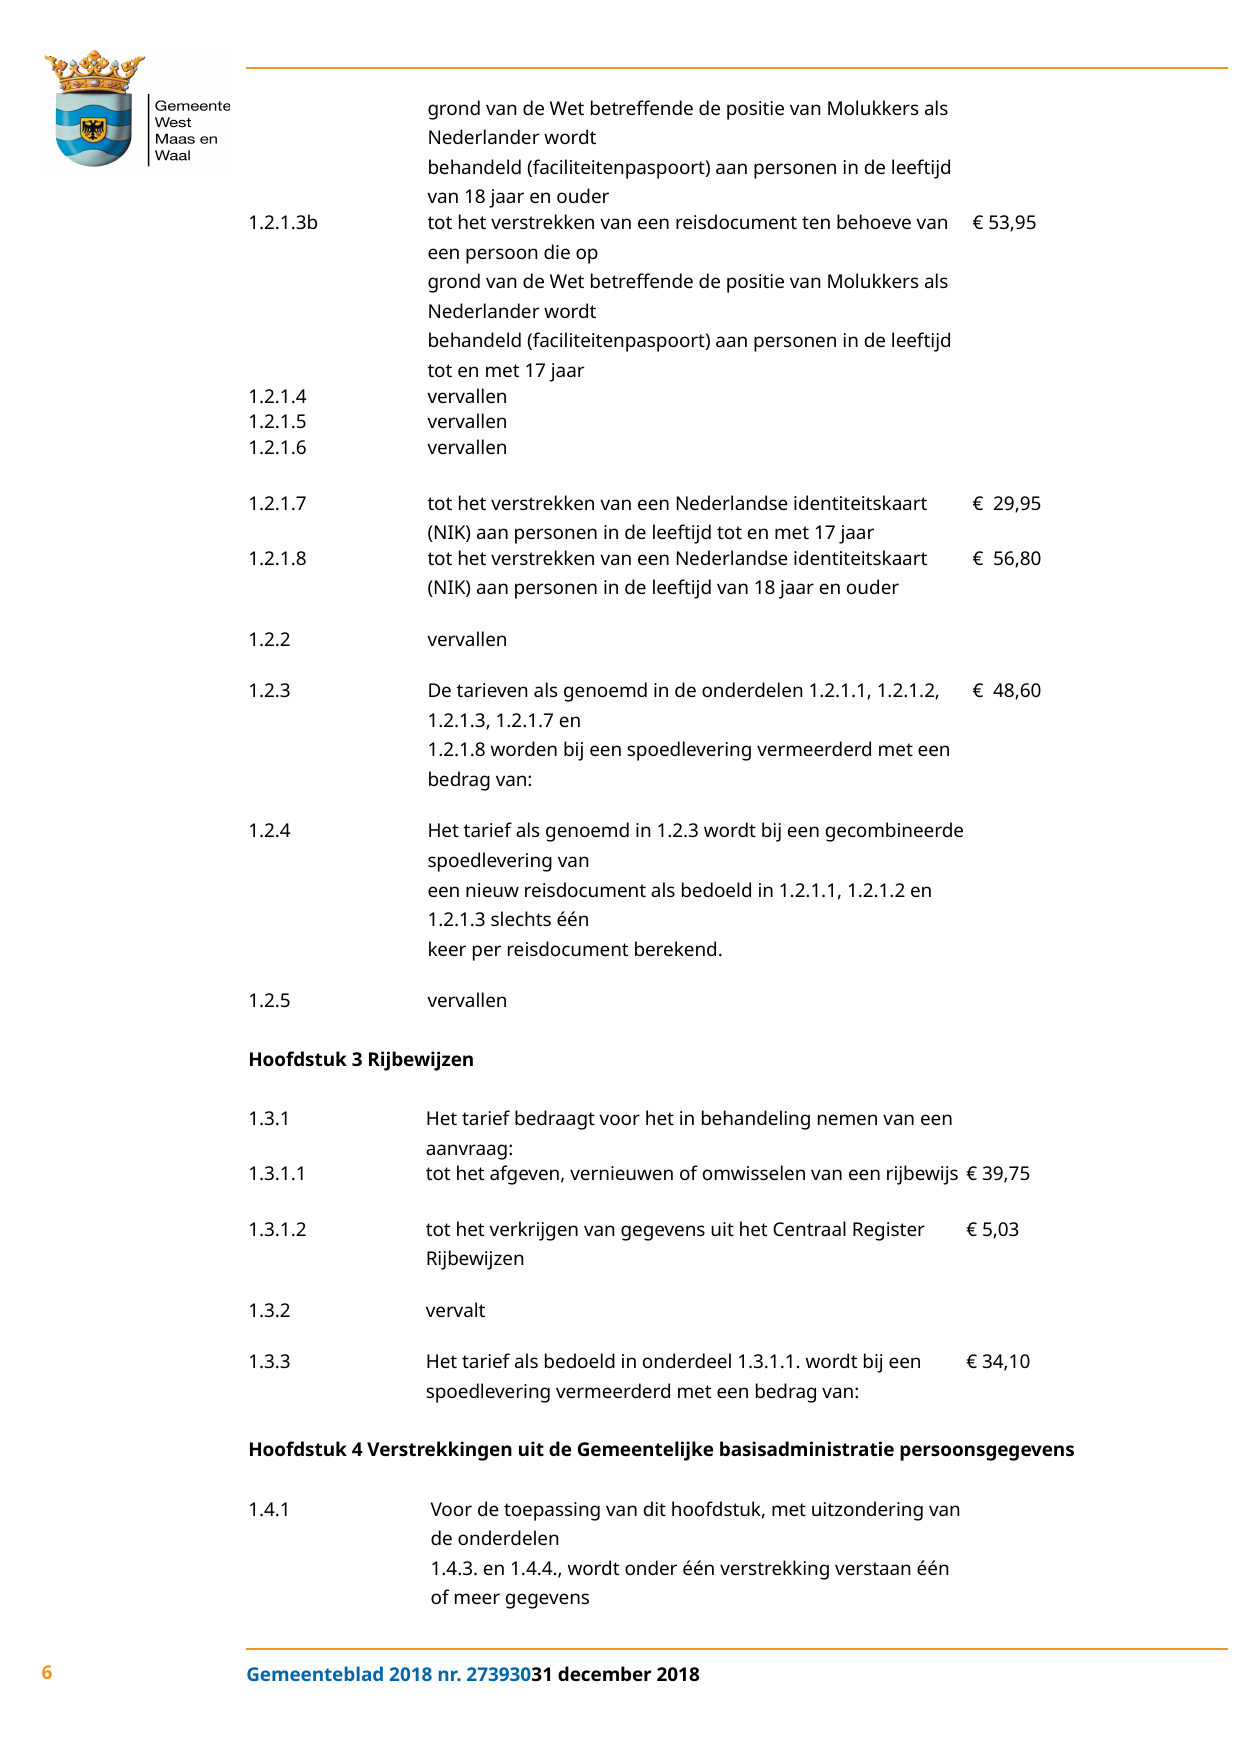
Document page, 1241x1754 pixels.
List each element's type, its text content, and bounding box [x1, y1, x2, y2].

table_cell Het tarief als genoemd in 1.2.3 wordt bij een gecombineerde spoedlevering van een nieuw reisdocument als bedoeld in 1.2.1.1, 1.2.1.2 en 1.2.1.3 slechts één keer per reisdocument berekend. [427, 818, 972, 962]
table_cell 1.2.1.5 [248, 409, 427, 434]
table_cell grond van de Wet betreffende de positie van Molukkers als Nederlander wordt behandeld (faciliteitenpaspoort) aan personen in de leeftijd van 18 jaar en ouder [427, 95, 972, 209]
table_cell € 53,95 [973, 209, 1152, 383]
table_cell De tarieven als genoemd in de onderdelen 1.2.1.1, 1.2.1.2, 1.2.1.3, 1.2.1.7 en 1.2.1.8 worden bij een spoedlevering vermeerderd met een bedrag van: [427, 678, 972, 792]
table_cell vervalt [426, 1297, 966, 1323]
table_cell 1.2.1.3b [248, 209, 427, 383]
table_cell [427, 962, 972, 987]
table_cell € 39,75 [966, 1161, 1152, 1216]
table_cell € 5,03 [966, 1216, 1152, 1271]
table_cell tot het verkrijgen van gegevens uit het Centraal Register Rijbewijzen [426, 1216, 966, 1271]
table_cell [973, 626, 1152, 652]
table_cell [966, 1297, 1152, 1323]
table_cell tot het afgeven, vernieuwen of omwisselen van een rijbewijs [426, 1161, 966, 1216]
table_cell [427, 600, 972, 626]
picture [41, 47, 231, 172]
table_header Het tarief bedraagt voor het in behandeling nemen van een aanvraag: [426, 1105, 966, 1161]
table_cell [973, 409, 1152, 434]
table_cell tot het verstrekken van een reisdocument ten behoeve van een persoon die op grond van de Wet betreffende de positie van Molukkers als Nederlander wordt behandeld (faciliteitenpaspoort) aan personen in de leeftijd tot en met 17 jaar [427, 209, 972, 383]
table_cell vervallen [427, 988, 972, 1013]
table_cell [248, 1271, 426, 1297]
table_cell [248, 792, 427, 818]
table_cell € 29,95 [973, 490, 1152, 545]
table_cell [973, 962, 1152, 987]
table_cell [248, 600, 427, 626]
table_cell 1.2.4 [248, 818, 427, 962]
table_cell [973, 600, 1152, 626]
table_cell 1.2.3 [248, 678, 427, 792]
table_cell [248, 962, 427, 987]
table_header 1.3.1 [248, 1105, 426, 1161]
table_cell [973, 383, 1152, 409]
table_cell vervallen [427, 434, 972, 490]
table_header [961, 1496, 1152, 1610]
table_cell [973, 988, 1152, 1013]
table_cell [248, 652, 427, 677]
table_cell [426, 1323, 966, 1348]
table_cell [427, 792, 972, 818]
table_header [966, 1105, 1152, 1161]
table_cell [426, 1271, 966, 1297]
table_cell [973, 95, 1152, 209]
table_header 1.4.1 [248, 1496, 430, 1610]
table_cell Het tarief als bedoeld in onderdeel 1.3.1.1. wordt bij een spoedlevering vermeerderd met een bedrag van: [426, 1349, 966, 1404]
table_cell 1.3.3 [248, 1349, 426, 1404]
table_cell [973, 434, 1152, 490]
text Hoofdstuk 3 Rijbewijzen [248, 1046, 1152, 1072]
table_cell 1.2.1.4 [248, 383, 427, 409]
table_cell 1.3.2 [248, 1297, 426, 1323]
table_cell 1.2.2 [248, 626, 427, 652]
table_cell vervallen [427, 409, 972, 434]
table_cell [966, 1323, 1152, 1348]
table_cell 1.2.1.8 [248, 545, 427, 600]
table_cell [248, 1323, 426, 1348]
table_cell tot het verstrekken van een Nederlandse identiteitskaart (NIK) aan personen in de leeftijd tot en met 17 jaar [427, 490, 972, 545]
table_cell 1.3.1.2 [248, 1216, 426, 1271]
text Hoofdstuk 4 Verstrekkingen uit de Gemeentelijke basisadministratie persoonsgegevens [248, 1437, 1152, 1462]
table_cell 1.2.5 [248, 988, 427, 1013]
table_cell vervallen [427, 383, 972, 409]
table_cell tot het verstrekken van een Nederlandse identiteitskaart (NIK) aan personen in de leeftijd van 18 jaar en ouder [427, 545, 972, 600]
table_cell € 34,10 [966, 1349, 1152, 1404]
table_cell [966, 1271, 1152, 1297]
table_cell € 56,80 [973, 545, 1152, 600]
table_cell 1.2.1.7 [248, 490, 427, 545]
table_cell 1.3.1.1 [248, 1161, 426, 1216]
table_header Voor de toepassing van dit hoofdstuk, met uitzondering van de onderdelen 1.4.3. en 1.4.4., wordt onder één verstrekking verstaan één of meer gegevens [430, 1496, 961, 1610]
table_cell [427, 652, 972, 677]
table_cell [973, 792, 1152, 818]
table_cell [973, 652, 1152, 677]
table_cell € 48,60 [973, 678, 1152, 792]
table_cell 1.2.1.6 [248, 434, 427, 490]
table_cell [973, 818, 1152, 962]
table_cell [248, 95, 427, 209]
table_cell vervallen [427, 626, 972, 652]
